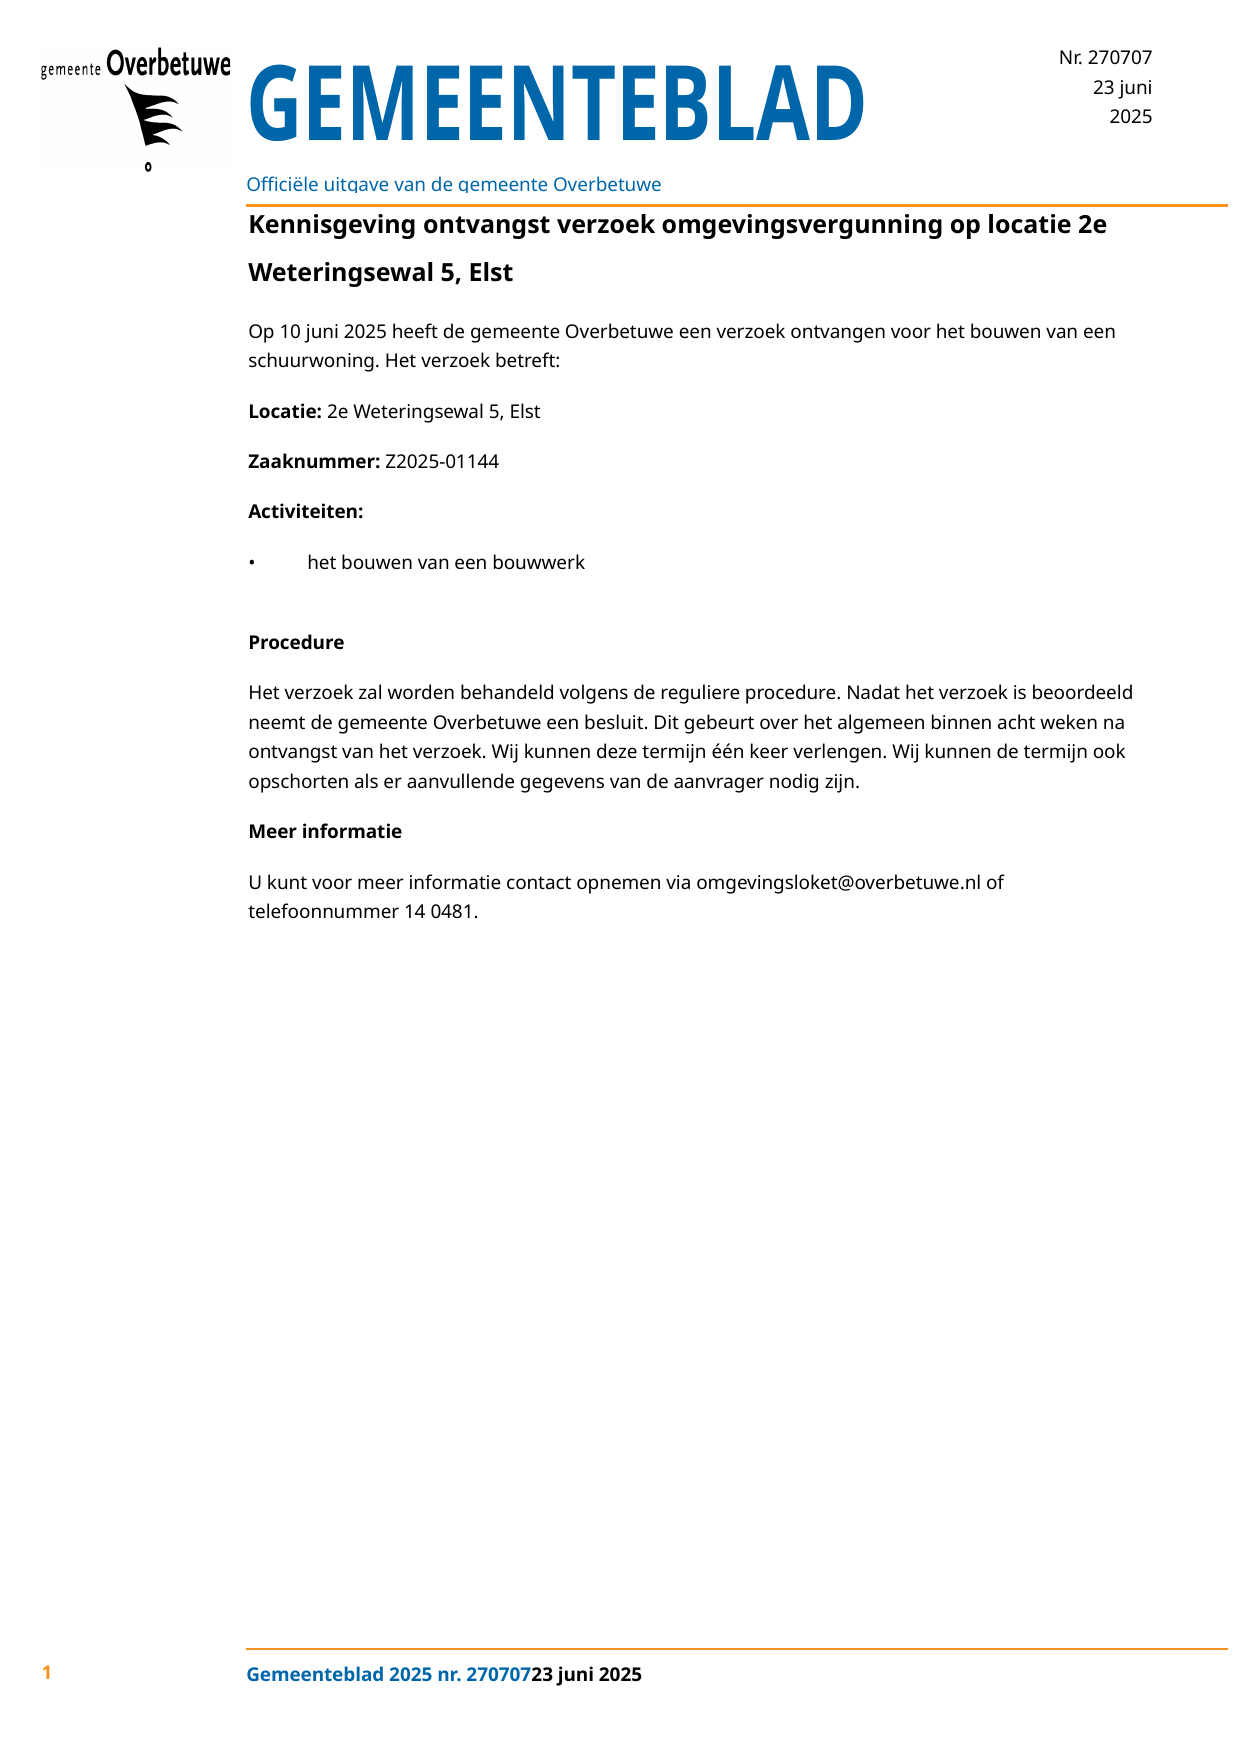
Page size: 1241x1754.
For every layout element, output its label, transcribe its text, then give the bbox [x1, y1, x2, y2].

text Meer informatie [248, 819, 1152, 844]
text Op 10 juni 2025 heeft de gemeente Overbetuwe een verzoek ontvangen voor het bouwen van een schuurwoning. Het verzoek betreft: [248, 318, 1152, 373]
text Locatie: 2e Weteringsewal 5, Elst [248, 398, 1152, 424]
text Kennisgeving ontvangst verzoek omgevingsvergunning op locatie 2e Weteringsewal 5, Elst [248, 207, 1152, 288]
picture [41, 47, 231, 172]
text Activiteiten: [248, 499, 1152, 524]
text Procedure [248, 629, 1152, 655]
text Zaaknummer: Z2025-01144 [248, 448, 1152, 474]
text Het verzoek zal worden behandeld volgens de reguliere procedure. Nadat het verzoek is beoordeeld neemt de gemeente Overbetuwe een besluit. Dit gebeurt over het algemeen binnen acht weken na ontvangst van het verzoek. Wij kunnen deze termijn één keer verlengen. Wij kunnen de termijn ook opschorten als er aanvullende gegevens van de aanvrager nodig zijn. [248, 679, 1152, 794]
text U kunt voor meer informatie contact opnemen via omgevingsloket@overbetuwe.nl of telefoonnummer 14 0481. [248, 869, 1152, 924]
list het bouwen van een bouwwerk [248, 549, 1152, 575]
